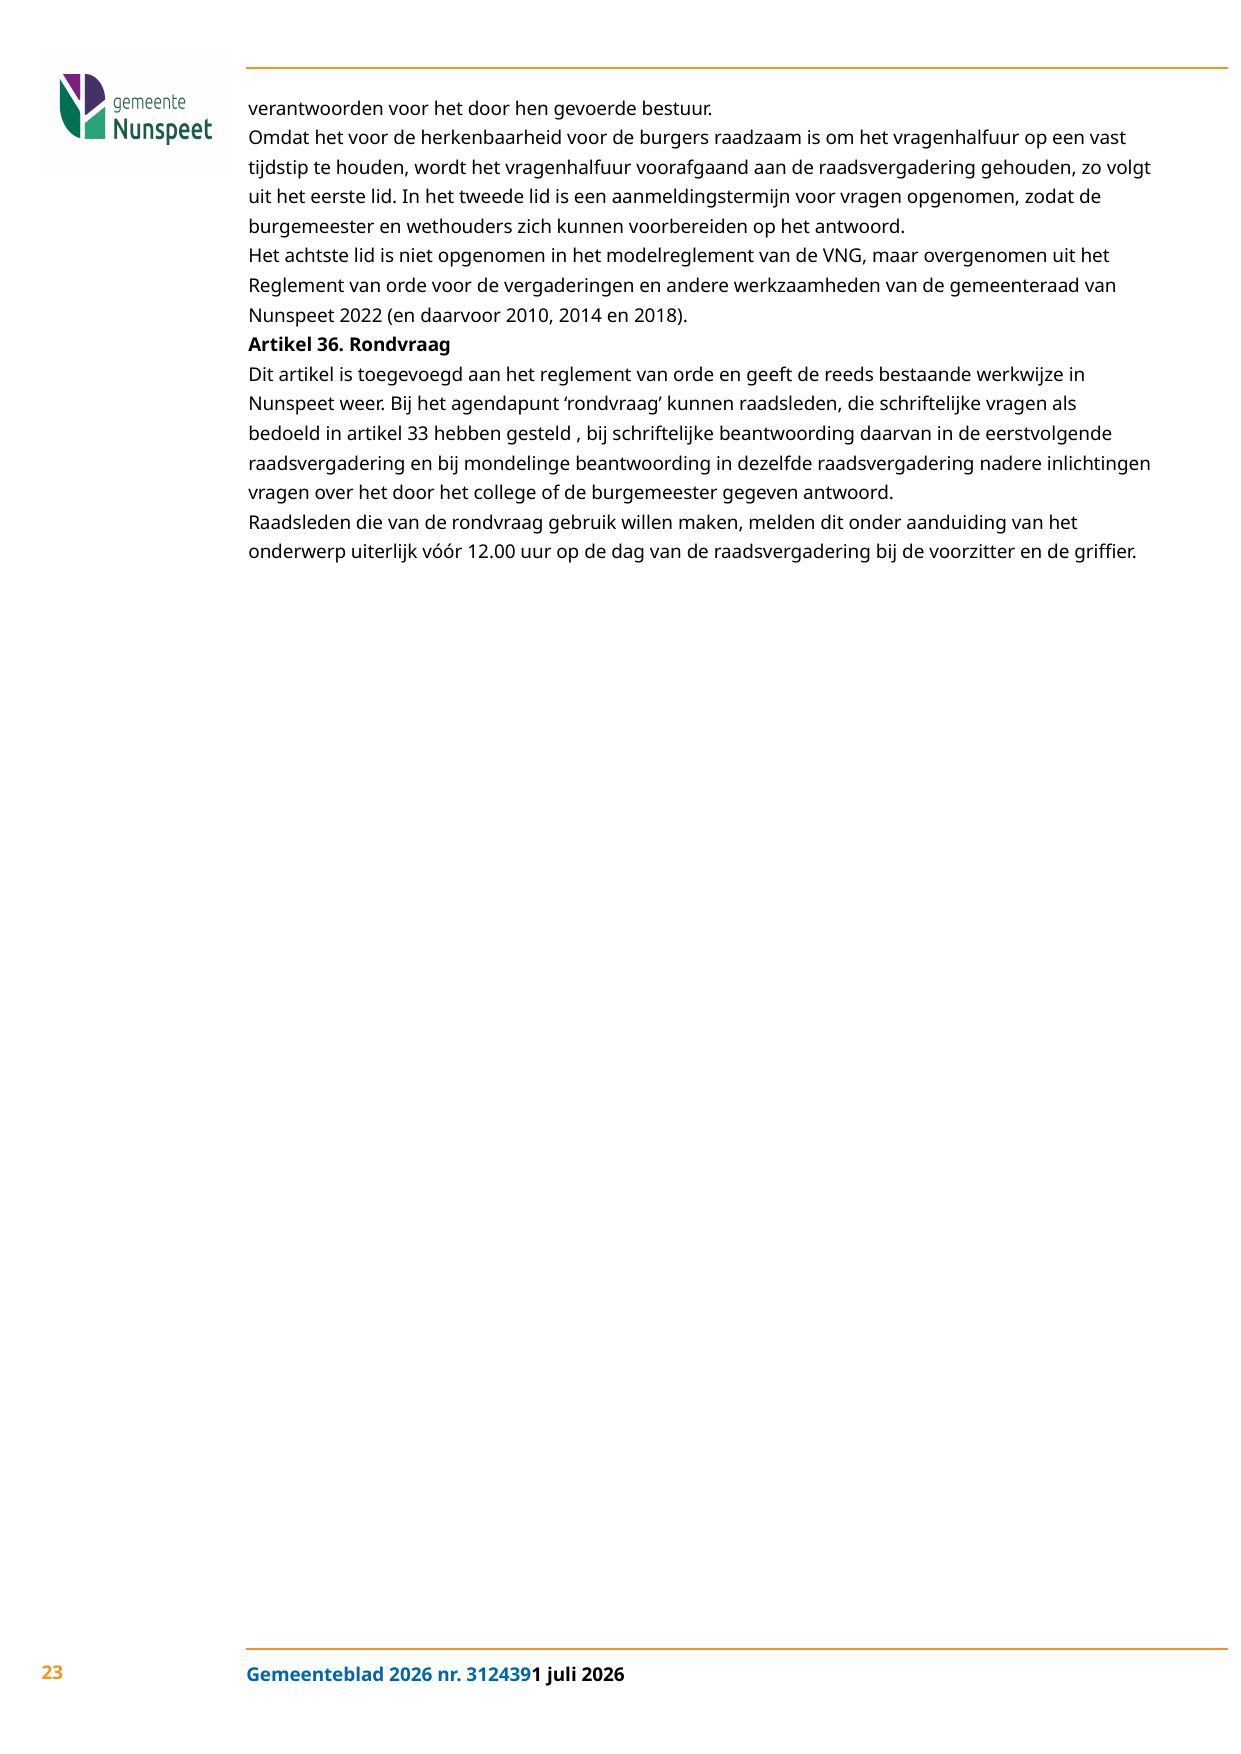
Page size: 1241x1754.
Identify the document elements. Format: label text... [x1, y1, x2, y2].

text Dit artikel is toegevoegd aan het reglement van orde en geeft de reeds bestaande werkwijze in Nunspeet weer. Bij het agendapunt ‘rondvraag’ kunnen raadsleden, die schriftelijke vragen als bedoeld in artikel 33 hebben gesteld , bij schriftelijke beantwoording daarvan in de eerstvolgende raadsvergadering en bij mondelinge beantwoording in dezelfde raadsvergadering nadere inlichtingen vragen over het door het college of de burgemeester gegeven antwoord. [248, 361, 1152, 505]
text Raadsleden die van de rondvraag gebruik willen maken, melden dit onder aanduiding van het onderwerp uiterlijk vóór 12.00 uur op de dag van de raadsvergadering bij de voorzitter en de griffier. [248, 509, 1152, 564]
picture [41, 47, 231, 172]
text Omdat het voor de herkenbaarheid voor de burgers raadzaam is om het vragenhalfuur op een vast tijdstip te houden, wordt het vragenhalfuur voorafgaand aan de raadsvergadering gehouden, zo volgt uit het eerste lid. In het tweede lid is een aanmeldingstermijn voor vragen opgenomen, zodat de burgemeester en wethouders zich kunnen voorbereiden op het antwoord. [248, 124, 1152, 239]
text Het achtste lid is niet opgenomen in het modelreglement van de VNG, maar overgenomen uit het Reglement van orde voor de vergaderingen en andere werkzaamheden van de gemeenteraad van Nunspeet 2022 (en daarvoor 2010, 2014 en 2018). [248, 243, 1152, 328]
text verantwoorden voor het door hen gevoerde bestuur. [248, 95, 1152, 121]
text Artikel 36. Rondvraag [248, 331, 1152, 357]
